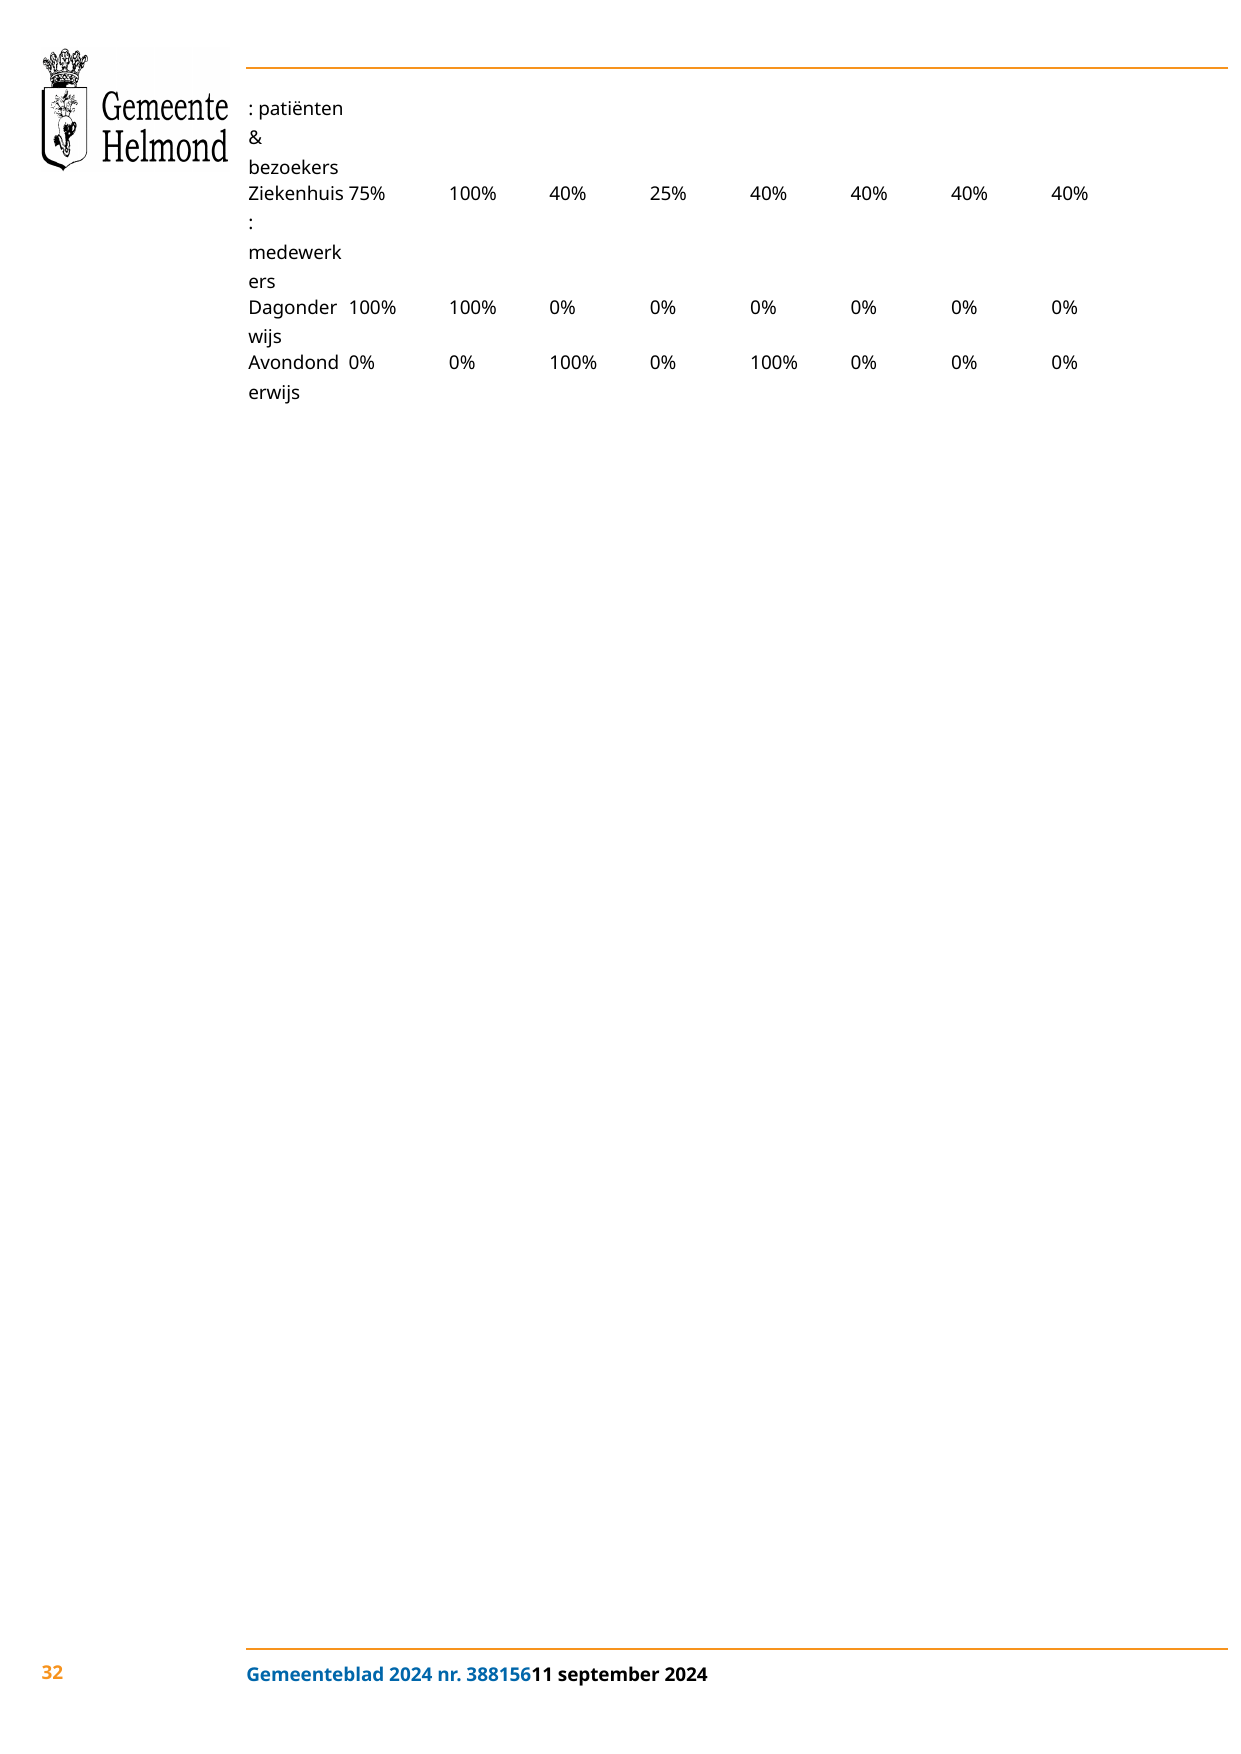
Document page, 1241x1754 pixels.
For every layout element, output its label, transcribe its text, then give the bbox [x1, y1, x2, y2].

table_cell 40% [850, 180, 951, 294]
table_cell 25% [650, 180, 750, 294]
table_cell 100% [348, 294, 449, 349]
table_cell 0% [951, 294, 1051, 349]
table_cell [650, 95, 750, 180]
table_cell 100% [449, 294, 549, 349]
table_cell 0% [850, 350, 951, 405]
table_cell [951, 95, 1051, 180]
table_cell 0% [348, 350, 449, 405]
table_cell 40% [549, 180, 649, 294]
picture [41, 47, 231, 172]
table_cell [1051, 95, 1152, 180]
table_cell 0% [1051, 294, 1152, 349]
table_cell Avondonderwijs [248, 350, 348, 405]
table_cell 0% [650, 350, 750, 405]
table_cell [850, 95, 951, 180]
table_cell 0% [449, 350, 549, 405]
table_cell [348, 95, 449, 180]
table_cell 0% [951, 350, 1051, 405]
table_cell 0% [1051, 350, 1152, 405]
table_cell [549, 95, 649, 180]
table_cell 75% [348, 180, 449, 294]
table_cell 0% [750, 294, 850, 349]
table_cell 100% [449, 180, 549, 294]
table_cell : patiënten & bezoekers [248, 95, 348, 180]
table_cell [449, 95, 549, 180]
table_cell 0% [549, 294, 649, 349]
table_cell 40% [1051, 180, 1152, 294]
table_cell 100% [549, 350, 649, 405]
table_cell 40% [750, 180, 850, 294]
table_cell 0% [850, 294, 951, 349]
table_cell 40% [951, 180, 1051, 294]
table_cell 100% [750, 350, 850, 405]
table_cell Dagonderwijs [248, 294, 348, 349]
table_cell [750, 95, 850, 180]
table_cell 0% [650, 294, 750, 349]
table_cell Ziekenhuis: medewerkers [248, 180, 348, 294]
